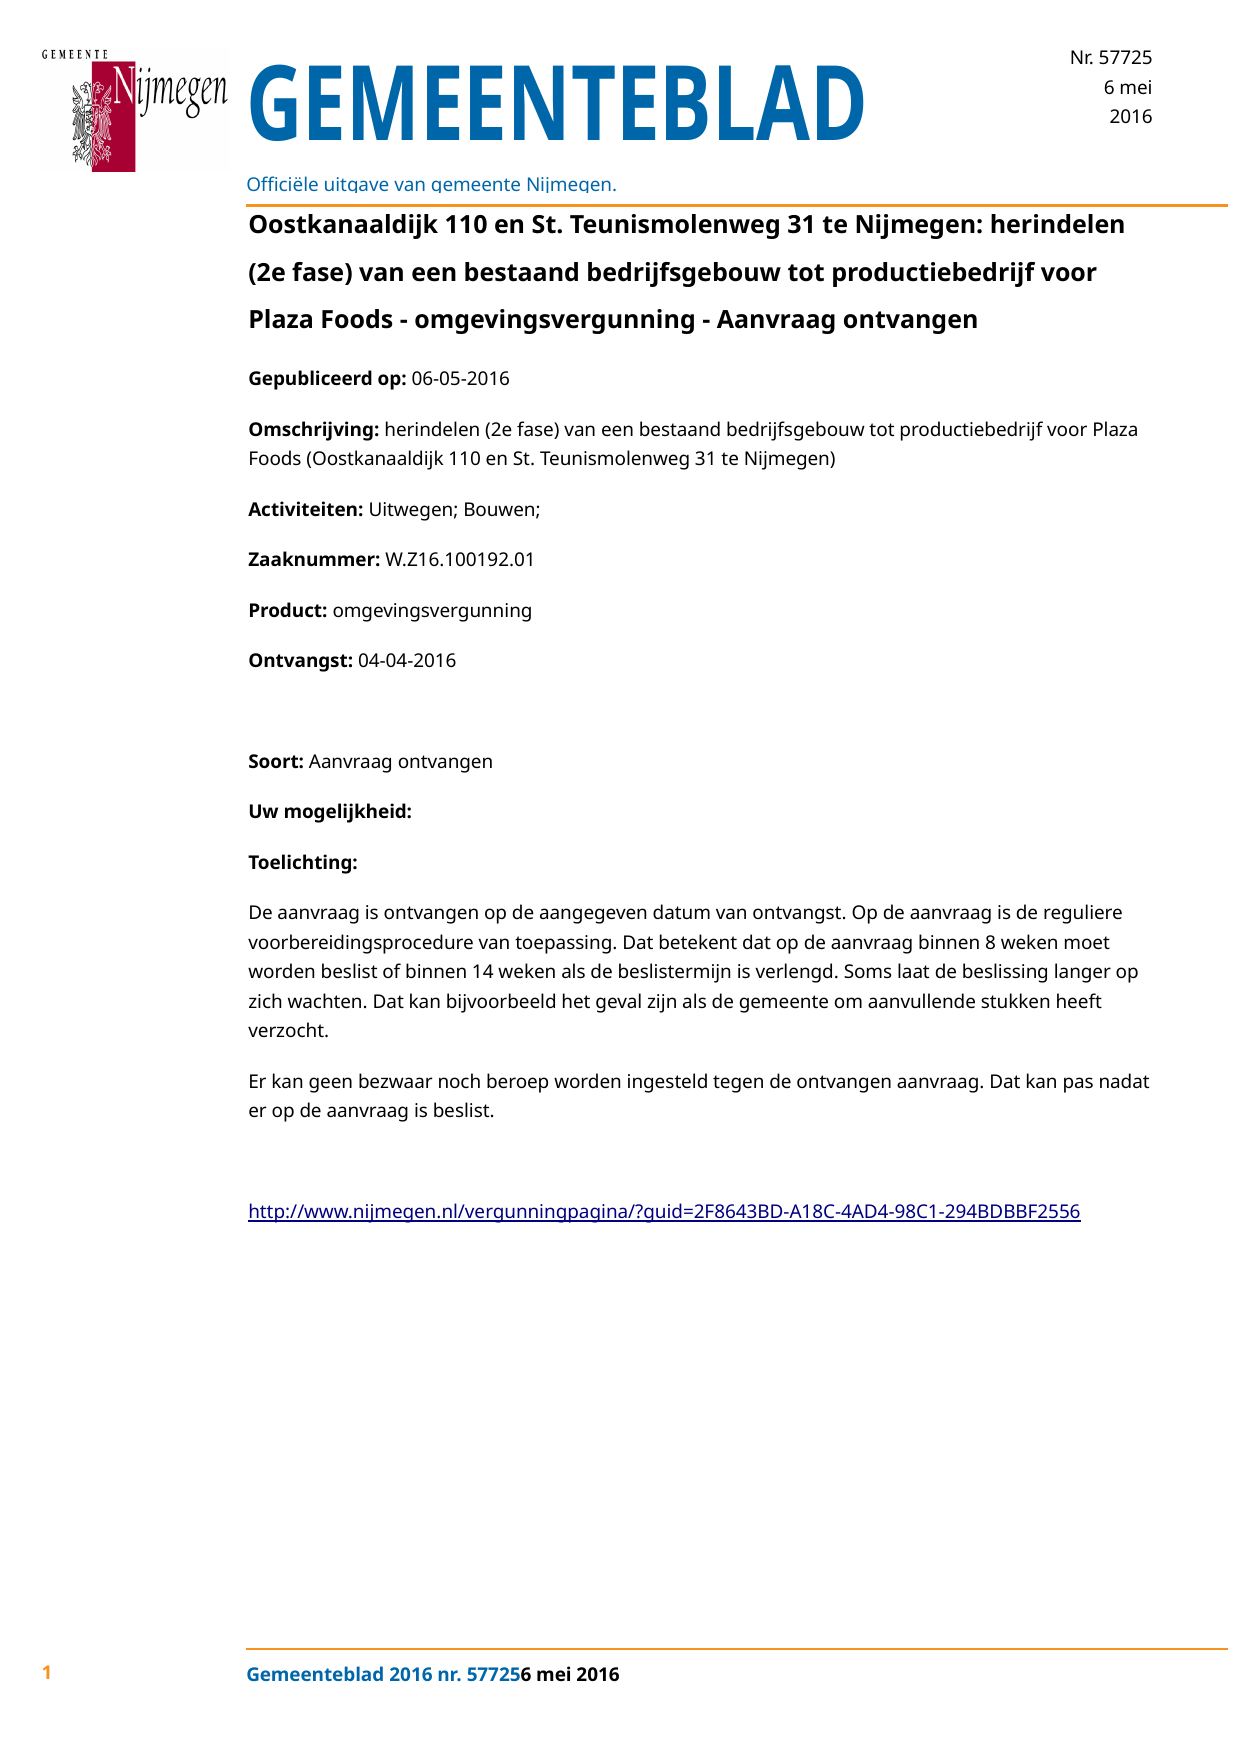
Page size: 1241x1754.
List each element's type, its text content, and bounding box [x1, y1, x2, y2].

text http://www.nijmegen.nl/vergunningpagina/?guid=2F8643BD-A18C-4AD4-98C1-294BDBBF2556 [248, 1198, 1152, 1224]
picture [41, 47, 231, 172]
text Activiteiten: Uitwegen; Bouwen; [248, 496, 1152, 522]
text Product: omgevingsvergunning [248, 597, 1152, 622]
text Soort: Aanvraag ontvangen [248, 748, 1152, 774]
text Zaaknummer: W.Z16.100192.01 [248, 546, 1152, 572]
text Toelichting: [248, 849, 1152, 874]
text Oostkanaaldijk 110 en St. Teunismolenweg 31 te Nijmegen: herindelen (2e fase) van een bestaand bedrijfsgebouw tot productiebedrijf voor Plaza Foods - omgevingsvergunning - Aanvraag ontvangen [248, 207, 1152, 336]
text Gepubliceerd op: 06-05-2016 [248, 366, 1152, 391]
text Omschrijving: herindelen (2e fase) van een bestaand bedrijfsgebouw tot productiebedrijf voor Plaza Foods (Oostkanaaldijk 110 en St. Teunismolenweg 31 te Nijmegen) [248, 416, 1152, 471]
text Uw mogelijkheid: [248, 798, 1152, 824]
text Er kan geen bezwaar noch beroep worden ingesteld tegen de ontvangen aanvraag. Dat kan pas nadat er op de aanvraag is beslist. [248, 1068, 1152, 1123]
text De aanvraag is ontvangen op de aangegeven datum van ontvangst. Op de aanvraag is de reguliere voorbereidingsprocedure van toepassing. Dat betekent dat op de aanvraag binnen 8 weken moet worden beslist of binnen 14 weken als de beslistermijn is verlengd. Soms laat de beslissing langer op zich wachten. Dat kan bijvoorbeeld het geval zijn als de gemeente om aanvullende stukken heeft verzocht. [248, 899, 1152, 1043]
text Ontvangst: 04-04-2016 [248, 647, 1152, 673]
